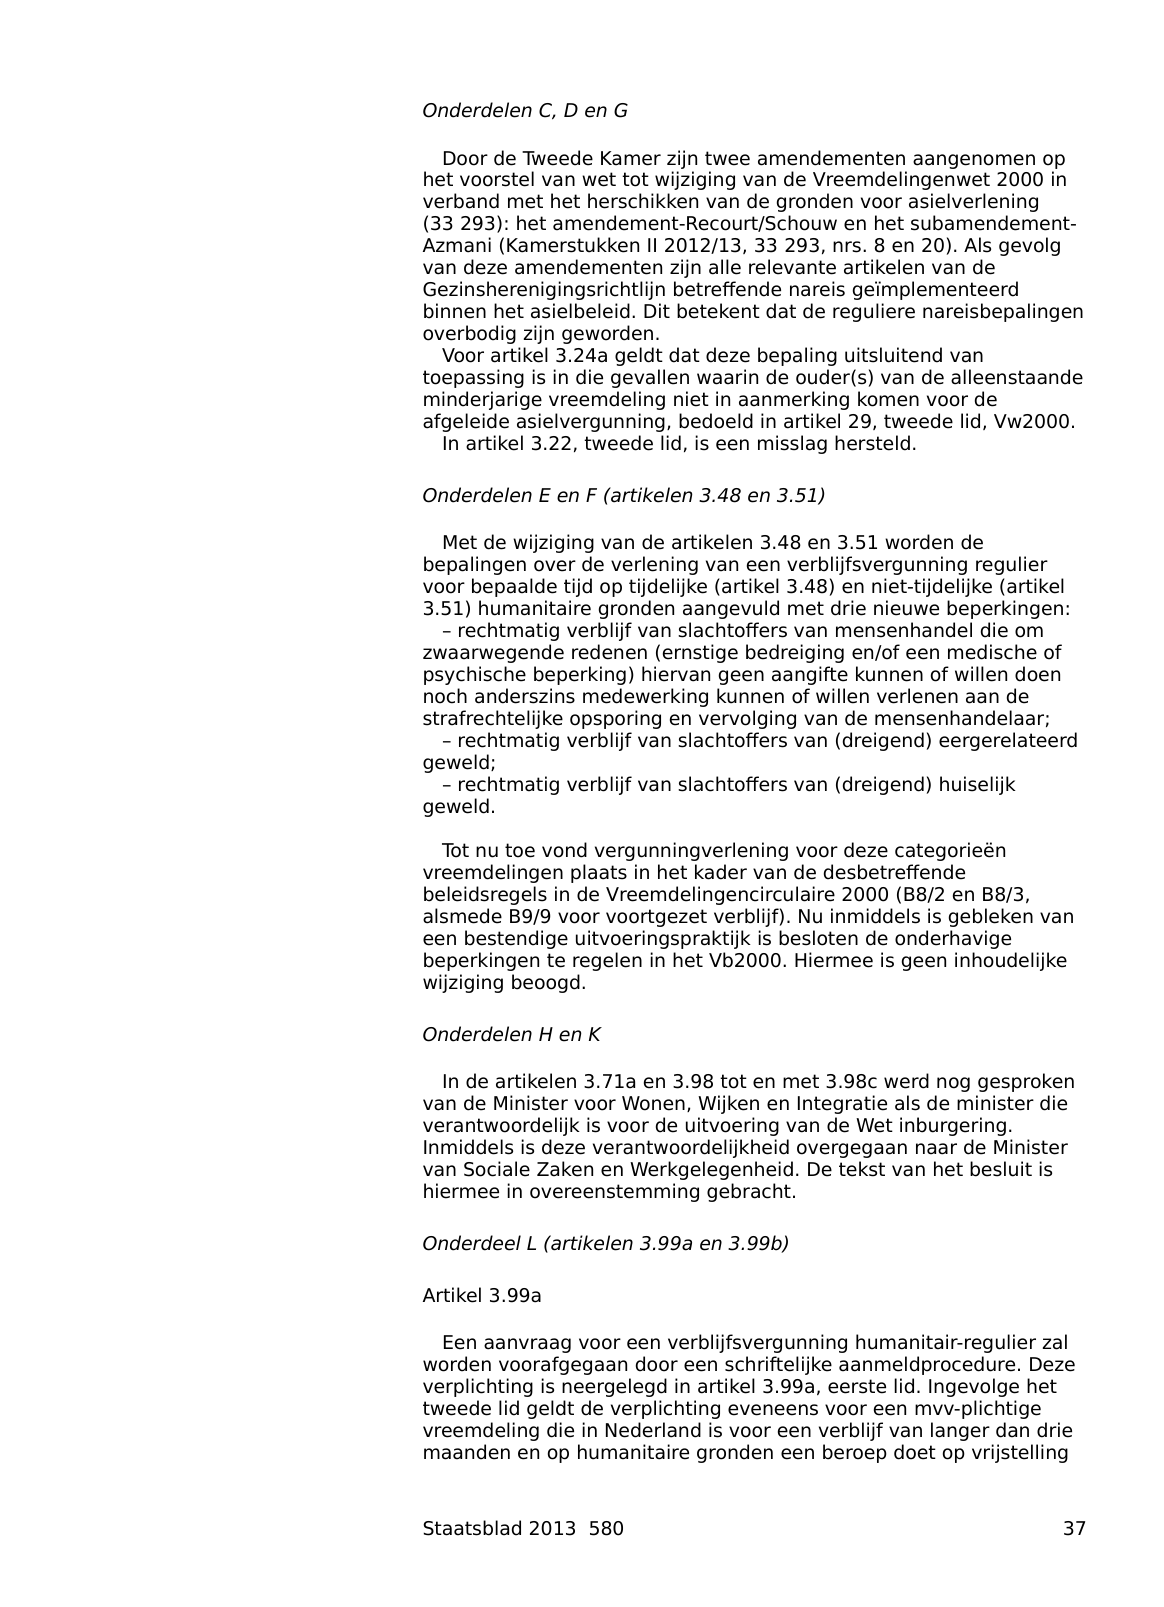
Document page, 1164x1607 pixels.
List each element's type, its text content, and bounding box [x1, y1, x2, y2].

subtitle Onderdelen E en F (artikelen 3.48 en 3.51) [422, 485, 1087, 507]
text – rechtmatig verblijf van slachtoffers van (dreigend) huiselijk geweld. [422, 774, 1087, 818]
subtitle Onderdeel L (artikelen 3.99a en 3.99b) [422, 1233, 1087, 1255]
text Door de Tweede Kamer zijn twee amendementen aangenomen op het voorstel van wet tot wijziging van de Vreemdelingenwet 2000 in verband met het herschikken van de gronden voor asielverlening (33 293): het amendement-Recourt/Schouw en het subamendement-Azmani (Kamerstukken II 2012/13, 33 293, nrs. 8 en 20). Als gevolg van deze amendementen zijn alle relevante artikelen van de Gezinsherenigingsrichtlijn betreffende nareis geïmplementeerd binnen het asielbeleid. Dit betekent dat de reguliere nareisbepalingen overbodig zijn geworden. [422, 147, 1087, 345]
text Voor artikel 3.24a geldt dat deze bepaling uitsluitend van toepassing is in die gevallen waarin de ouder(s) van de alleenstaande minderjarige vreemdeling niet in aanmerking komen voor de afgeleide asielvergunning, bedoeld in artikel 29, tweede lid, Vw2000. [422, 345, 1087, 433]
text – rechtmatig verblijf van slachtoffers van (dreigend) eergerelateerd geweld; [422, 730, 1087, 774]
subtitle Onderdelen H en K [422, 1024, 1087, 1046]
text Tot nu toe vond vergunningverlening voor deze categorieën vreemdelingen plaats in het kader van de desbetreffende beleidsregels in de Vreemdelingencirculaire 2000 (B8/2 en B8/3, alsmede B9/9 voor voortgezet verblijf). Nu inmiddels is gebleken van een bestendige uitvoeringspraktijk is besloten de onderhavige beperkingen te regelen in het Vb2000. Hiermee is geen inhoudelijke wijziging beoogd. [422, 840, 1087, 994]
text Een aanvraag voor een verblijfsvergunning humanitair-regulier zal worden voorafgegaan door een schriftelijke aanmeldprocedure. Deze verplichting is neergelegd in artikel 3.99a, eerste lid. Ingevolge het tweede lid geldt de verplichting eveneens voor een mvv-plichtige vreemdeling die in Nederland is voor een verblijf van langer dan drie maanden en op humanitaire gronden een beroep doet op vrijstelling [422, 1332, 1087, 1463]
text In de artikelen 3.71a en 3.98 tot en met 3.98c werd nog gesproken van de Minister voor Wonen, Wijken en Integratie als de minister die verantwoordelijk is voor de uitvoering van de Wet inburgering. Inmiddels is deze verantwoordelijkheid overgegaan naar de Minister van Sociale Zaken en Werkgelegenheid. De tekst van het besluit is hiermee in overeenstemming gebracht. [422, 1071, 1087, 1203]
text In artikel 3.22, tweede lid, is een misslag hersteld. [422, 433, 1087, 455]
subtitle Onderdelen C, D en G [422, 100, 1087, 122]
subtitle Artikel 3.99a [422, 1285, 1087, 1307]
text Met de wijziging van de artikelen 3.48 en 3.51 worden de bepalingen over de verlening van een verblijfsvergunning regulier voor bepaalde tijd op tijdelijke (artikel 3.48) en niet-tijdelijke (artikel 3.51) humanitaire gronden aangevuld met drie nieuwe beperkingen: [422, 532, 1087, 620]
text – rechtmatig verblijf van slachtoffers van mensenhandel die om zwaarwegende redenen (ernstige bedreiging en/of een medische of psychische beperking) hiervan geen aangifte kunnen of willen doen noch anderszins medewerking kunnen of willen verlenen aan de strafrechtelijke opsporing en vervolging van de mensenhandelaar; [422, 620, 1087, 730]
